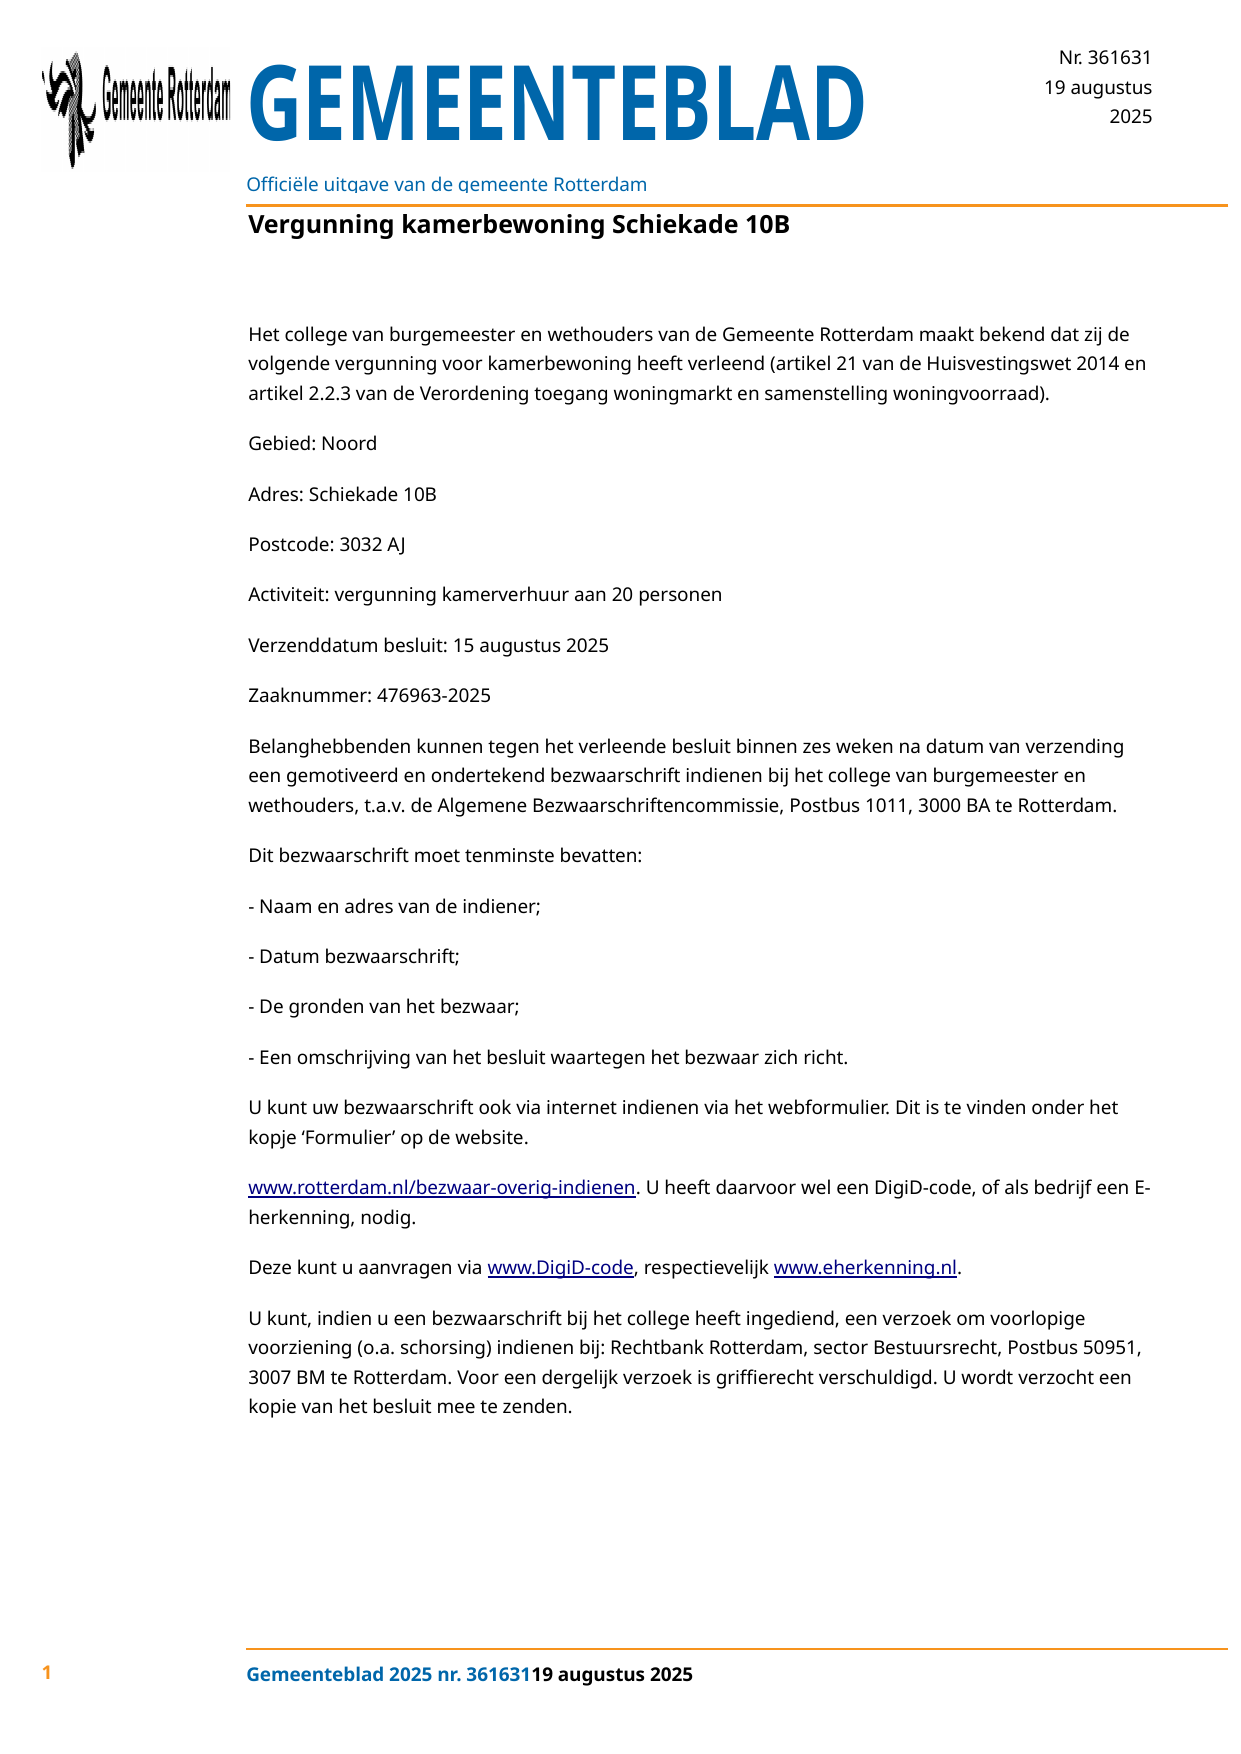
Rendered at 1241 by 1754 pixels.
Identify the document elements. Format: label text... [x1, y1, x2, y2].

text Adres: Schiekade 10B [248, 481, 1152, 506]
text Vergunning kamerbewoning Schiekade 10B [248, 207, 1152, 241]
text Deze kunt u aanvragen via www.DigiD-code, respectievelijk www.eherkenning.nl. [248, 1254, 1152, 1280]
text Zaaknummer: 476963-2025 [248, 682, 1152, 708]
text Postcode: 3032 AJ [248, 531, 1152, 557]
text Activiteit: vergunning kamerverhuur aan 20 personen [248, 582, 1152, 607]
picture [41, 47, 231, 172]
text - Datum bezwaarschrift; [248, 943, 1152, 969]
text Belanghebbenden kunnen tegen het verleende besluit binnen zes weken na datum van verzending een gemotiveerd en ondertekend bezwaarschrift indienen bij het college van burgemeester en wethouders, t.a.v. de Algemene Bezwaarschriftencommissie, Postbus 1011, 3000 BA te Rotterdam. [248, 733, 1152, 818]
text - De gronden van het bezwaar; [248, 994, 1152, 1019]
text U kunt, indien u een bezwaarschrift bij het college heeft ingediend, een verzoek om voorlopige voorziening (o.a. schorsing) indienen bij: Rechtbank Rotterdam, sector Bestuursrecht, Postbus 50951, 3007 BM te Rotterdam. Voor een dergelijk verzoek is griffierecht verschuldigd. U wordt verzocht een kopie van het besluit mee te zenden. [248, 1305, 1152, 1419]
text Het college van burgemeester en wethouders van de Gemeente Rotterdam maakt bekend dat zij de volgende vergunning voor kamerbewoning heeft verleend (artikel 21 van de Huisvestingswet 2014 en artikel 2.2.3 van de Verordening toegang woningmarkt en samenstelling woningvoorraad). [248, 321, 1152, 406]
text Gebied: Noord [248, 430, 1152, 456]
text - Een omschrijving van het besluit waartegen het bezwaar zich richt. [248, 1044, 1152, 1070]
text www.rotterdam.nl/bezwaar-overig-indienen. U heeft daarvoor wel een DigiD-code, of als bedrijf een E-herkenning, nodig. [248, 1174, 1152, 1230]
text - Naam en adres van de indiener; [248, 893, 1152, 918]
text Dit bezwaarschrift moet tenminste bevatten: [248, 842, 1152, 868]
text U kunt uw bezwaarschrift ook via internet indienen via het webformulier. Dit is te vinden onder het kopje ‘Formulier’ op de website. [248, 1094, 1152, 1150]
text Verzenddatum besluit: 15 augustus 2025 [248, 632, 1152, 658]
